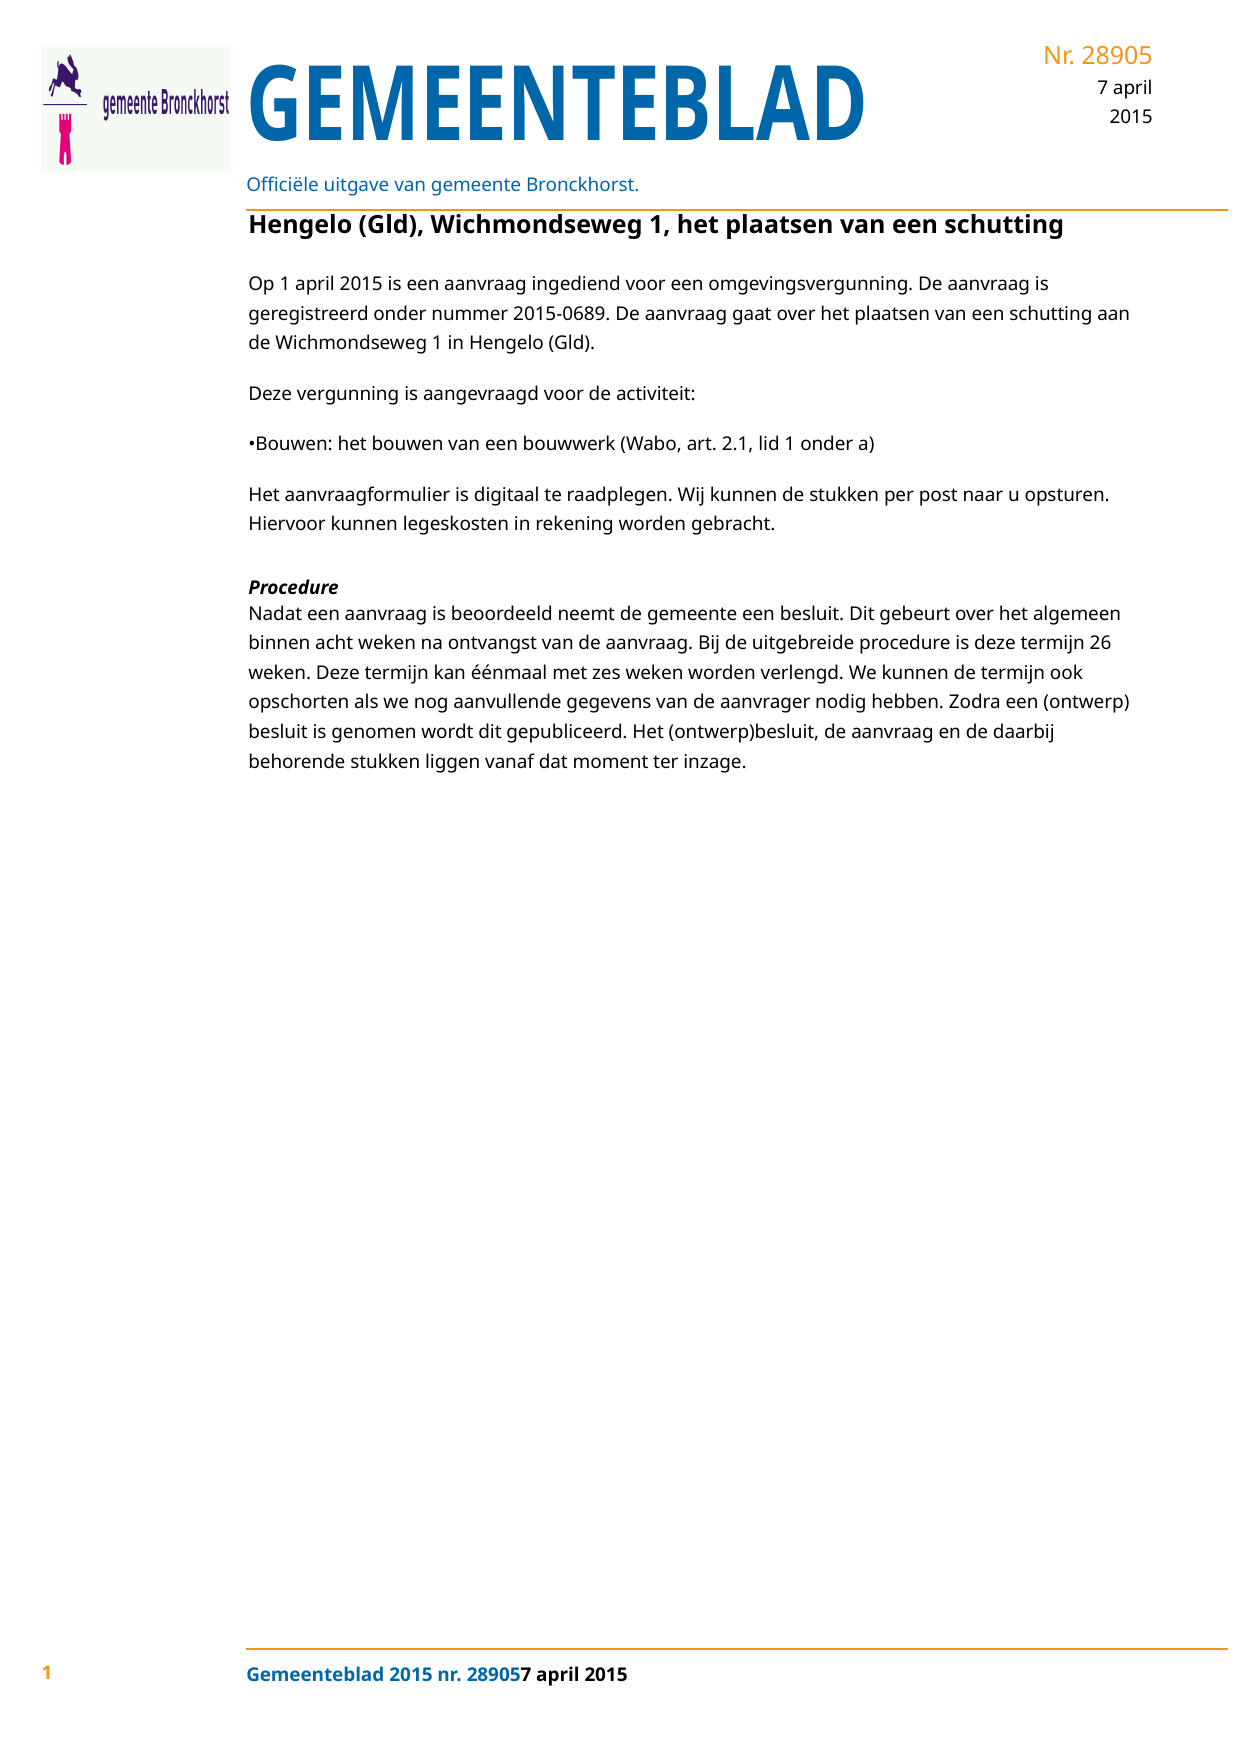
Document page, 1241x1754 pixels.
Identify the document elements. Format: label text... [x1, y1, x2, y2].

text Op 1 april 2015 is een aanvraag ingediend voor een omgevingsvergunning. De aanvraag is geregistreerd onder nummer 2015-0689. De aanvraag gaat over het plaatsen van een schutting aan de Wichmondseweg 1 in Hengelo (Gld). [248, 270, 1152, 355]
text Procedure [248, 574, 1152, 600]
picture [41, 47, 231, 172]
text Deze vergunning is aangevraagd voor de activiteit: [248, 380, 1152, 406]
text •Bouwen: het bouwen van een bouwwerk (Wabo, art. 2.1, lid 1 onder a) [248, 430, 1152, 456]
text Het aanvraagformulier is digitaal te raadplegen. Wij kunnen de stukken per post naar u opsturen. Hiervoor kunnen legeskosten in rekening worden gebracht. [248, 481, 1152, 536]
text Hengelo (Gld), Wichmondseweg 1, het plaatsen van een schutting [248, 211, 1152, 241]
text Nadat een aanvraag is beoordeeld neemt de gemeente een besluit. Dit gebeurt over het algemeen binnen acht weken na ontvangst van de aanvraag. Bij de uitgebreide procedure is deze termijn 26 weken. Deze termijn kan éénmaal met zes weken worden verlengd. We kunnen de termijn ook opschorten als we nog aanvullende gegevens van de aanvrager nodig hebben. Zodra een (ontwerp) besluit is genomen wordt dit gepubliceerd. Het (ontwerp)besluit, de aanvraag en de daarbij behorende stukken liggen vanaf dat moment ter inzage. [248, 600, 1152, 774]
